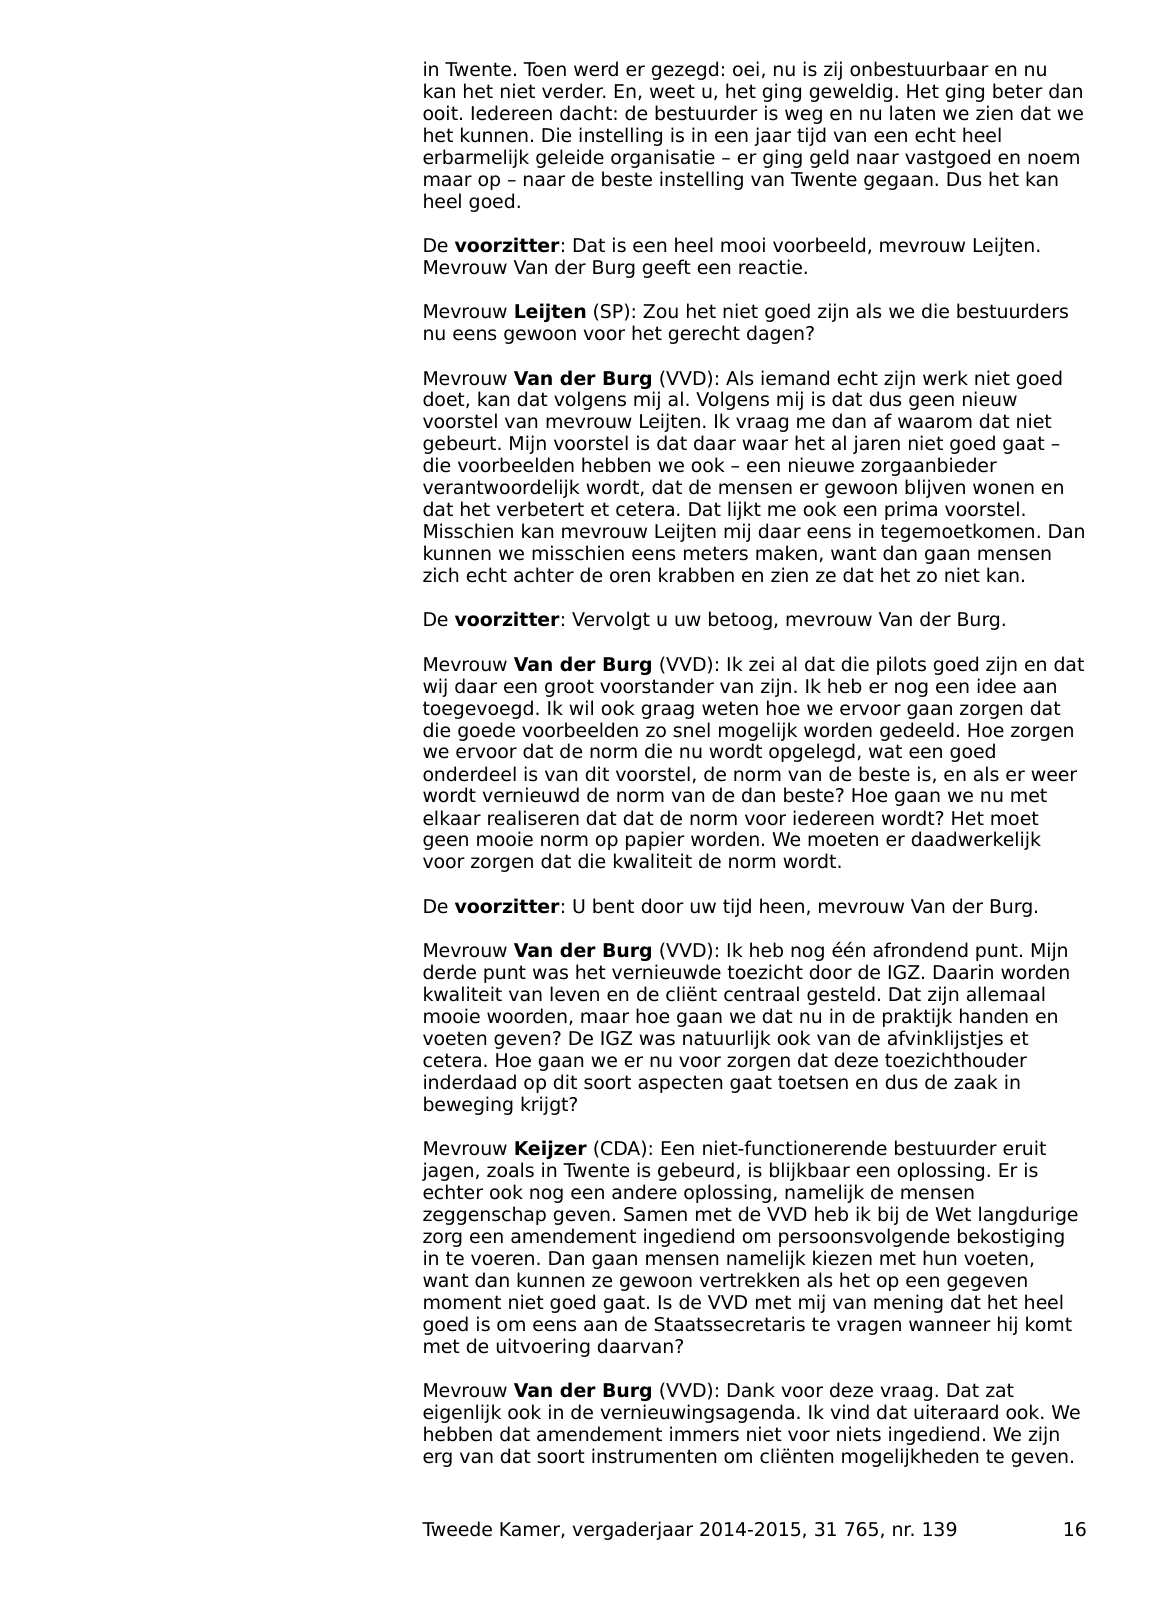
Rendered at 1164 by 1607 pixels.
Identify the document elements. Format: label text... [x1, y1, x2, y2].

text De voorzitter: Vervolgt u uw betoog, mevrouw Van der Burg. [422, 609, 1087, 631]
text Mevrouw Van der Burg (VVD): Ik zei al dat die pilots goed zijn en dat wij daar een groot voorstander van zijn. Ik heb er nog een idee aan toegevoegd. Ik wil ook graag weten hoe we ervoor gaan zorgen dat die goede voorbeelden zo snel mogelijk worden gedeeld. Hoe zorgen we ervoor dat de norm die nu wordt opgelegd, wat een goed onderdeel is van dit voorstel, de norm van de beste is, en als er weer wordt vernieuwd de norm van de dan beste? Hoe gaan we nu met elkaar realiseren dat dat de norm voor iedereen wordt? Het moet geen mooie norm op papier worden. We moeten er daadwerkelijk voor zorgen dat die kwaliteit de norm wordt. [422, 653, 1087, 873]
text De voorzitter: U bent door uw tijd heen, mevrouw Van der Burg. [422, 896, 1087, 917]
text Mevrouw Van der Burg (VVD): Als iemand echt zijn werk niet goed doet, kan dat volgens mij al. Volgens mij is dat dus geen nieuw voorstel van mevrouw Leijten. Ik vraag me dan af waarom dat niet gebeurt. Mijn voorstel is dat daar waar het al jaren niet goed gaat – die voorbeelden hebben we ook – een nieuwe zorgaanbieder verantwoordelijk wordt, dat de mensen er gewoon blijven wonen en dat het verbetert et cetera. Dat lijkt me ook een prima voorstel. Misschien kan mevrouw Leijten mij daar eens in tegemoetkomen. Dan kunnen we misschien eens meters maken, want dan gaan mensen zich echt achter de oren krabben en zien ze dat het zo niet kan. [422, 367, 1087, 587]
text Mevrouw Van der Burg (VVD): Dank voor deze vraag. Dat zat eigenlijk ook in de vernieuwingsagenda. Ik vind dat uiteraard ook. We hebben dat amendement immers niet voor niets ingediend. We zijn erg van dat soort instrumenten om cliënten mogelijkheden te geven. [422, 1380, 1087, 1468]
text Mevrouw Keijzer (CDA): Een niet-functionerende bestuurder eruit jagen, zoals in Twente is gebeurd, is blijkbaar een oplossing. Er is echter ook nog een andere oplossing, namelijk de mensen zeggenschap geven. Samen met de VVD heb ik bij de Wet langdurige zorg een amendement ingediend om persoonsvolgende bekostiging in te voeren. Dan gaan mensen namelijk kiezen met hun voeten, want dan kunnen ze gewoon vertrekken als het op een gegeven moment niet goed gaat. Is de VVD met mij van mening dat het heel goed is om eens aan de Staatssecretaris te vragen wanneer hij komt met de uitvoering daarvan? [422, 1138, 1087, 1357]
text Mevrouw Leijten (SP): Zou het niet goed zijn als we die bestuurders nu eens gewoon voor het gerecht dagen? [422, 301, 1087, 345]
text De voorzitter: Dat is een heel mooi voorbeeld, mevrouw Leijten. Mevrouw Van der Burg geeft een reactie. [422, 235, 1087, 279]
text in Twente. Toen werd er gezegd: oei, nu is zij onbestuurbaar en nu kan het niet verder. En, weet u, het ging geweldig. Het ging beter dan ooit. Iedereen dacht: de bestuurder is weg en nu laten we zien dat we het kunnen. Die instelling is in een jaar tijd van een echt heel erbarmelijk geleide organisatie – er ging geld naar vastgoed en noem maar op – naar de beste instelling van Twente gegaan. Dus het kan heel goed. [422, 59, 1087, 213]
text Mevrouw Van der Burg (VVD): Ik heb nog één afrondend punt. Mijn derde punt was het vernieuwde toezicht door de IGZ. Daarin worden kwaliteit van leven en de cliënt centraal gesteld. Dat zijn allemaal mooie woorden, maar hoe gaan we dat nu in de praktijk handen en voeten geven? De IGZ was natuurlijk ook van de afvinklijstjes et cetera. Hoe gaan we er nu voor zorgen dat deze toezichthouder inderdaad op dit soort aspecten gaat toetsen en dus de zaak in beweging krijgt? [422, 940, 1087, 1116]
